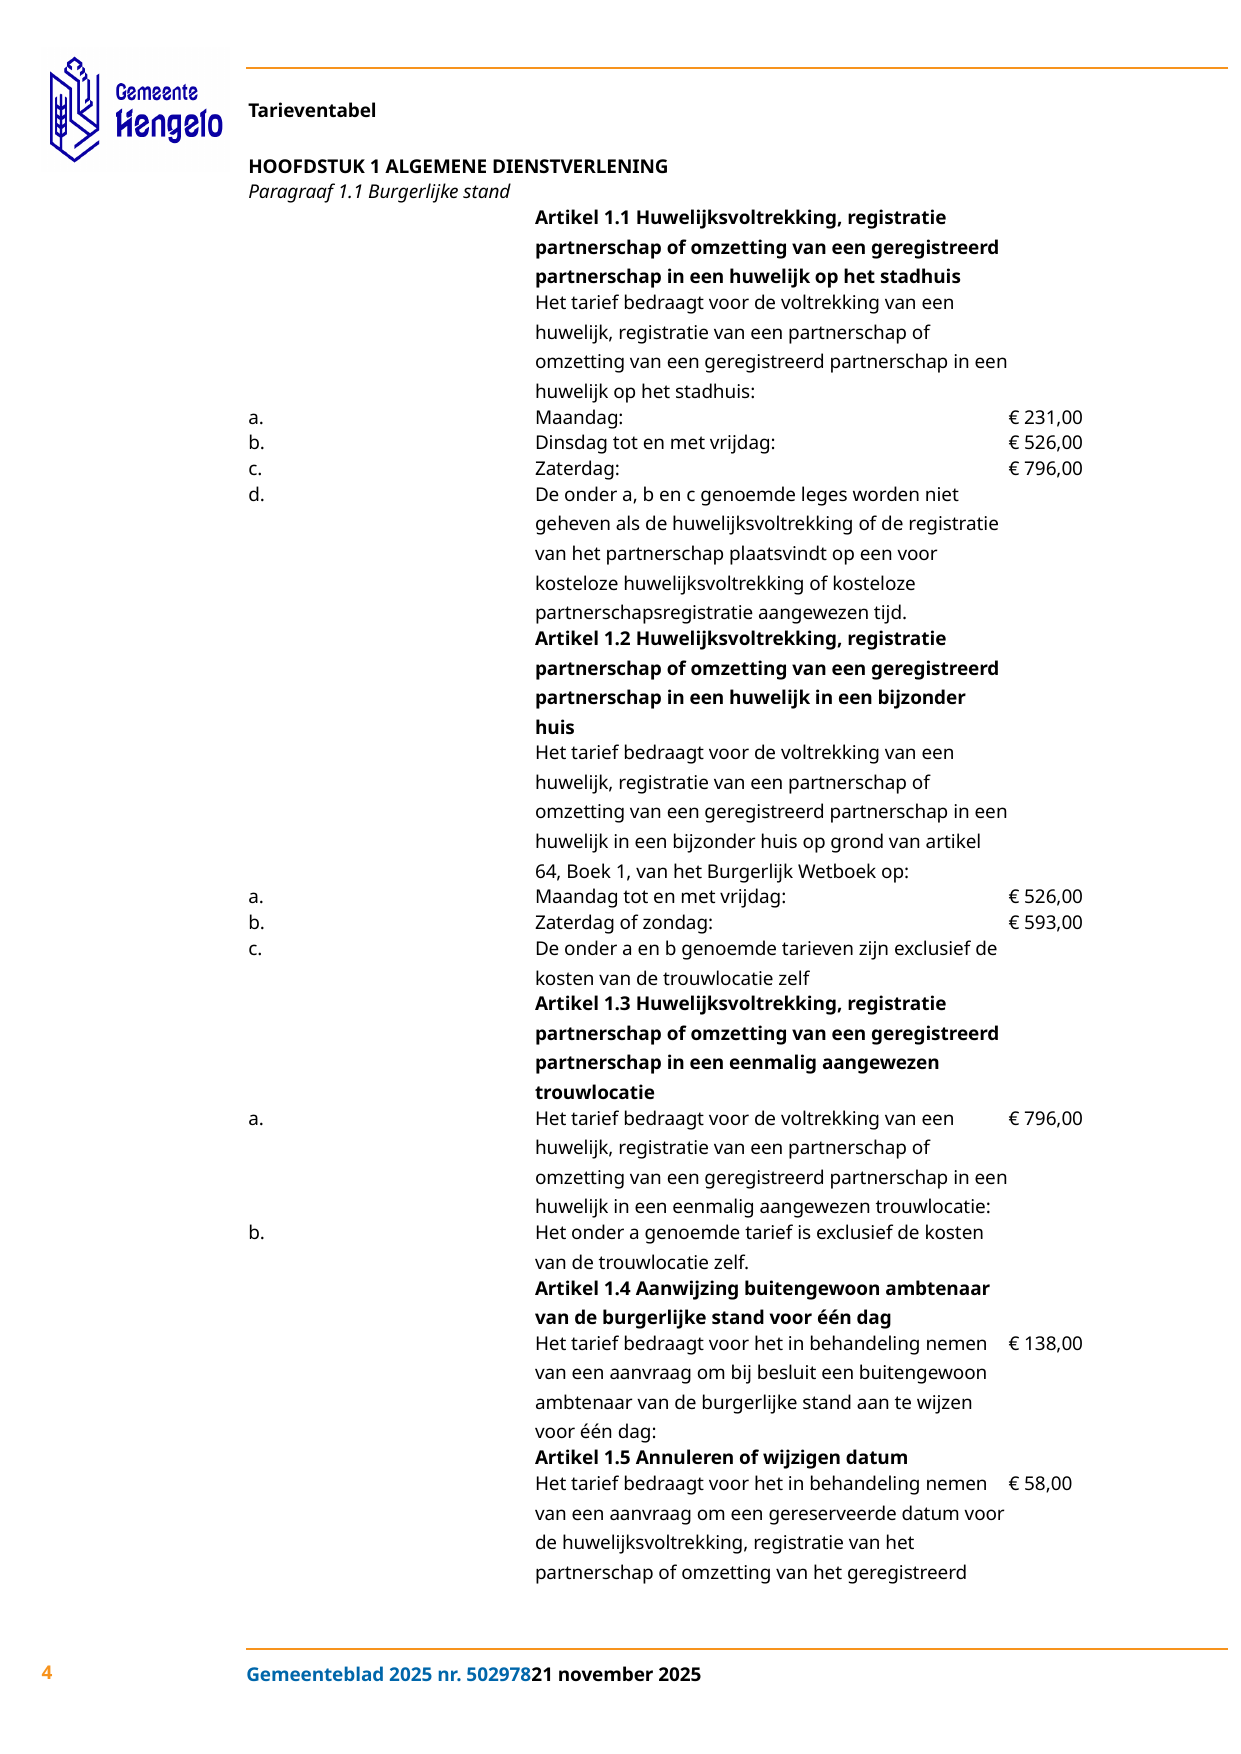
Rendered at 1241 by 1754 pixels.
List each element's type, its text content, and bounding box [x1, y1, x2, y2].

table_cell [1008, 289, 1152, 404]
table_cell [391, 1470, 535, 1585]
table_cell [1008, 1275, 1152, 1330]
table_cell [391, 481, 535, 625]
table_cell b. [248, 909, 391, 935]
table_cell € 796,00 [1008, 455, 1152, 481]
table_cell [248, 1445, 391, 1470]
table_header HOOFDSTUK 1 ALGEMENE DIENSTVERLENING [248, 153, 1008, 179]
table_cell a. [248, 884, 391, 909]
table_cell Artikel 1.4 Aanwijzing buitengewoon ambtenaar van de burgerlijke stand voor één dag [535, 1275, 1008, 1330]
table_cell [391, 1219, 535, 1275]
table_cell Het tarief bedraagt voor het in behandeling nemen van een aanvraag om bij besluit een buitengewoon ambtenaar van de burgerlijke stand aan te wijzen voor één dag: [535, 1330, 1008, 1444]
table_cell Zaterdag of zondag: [535, 909, 1008, 935]
table_cell [1008, 1219, 1152, 1275]
table_cell [248, 740, 391, 884]
table_cell b. [248, 430, 391, 455]
table_cell a. [248, 1105, 391, 1219]
table_cell [248, 289, 391, 404]
table_cell € 593,00 [1008, 909, 1152, 935]
table_cell c. [248, 455, 391, 481]
table_cell Het tarief bedraagt voor de voltrekking van een huwelijk, registratie van een partnerschap of omzetting van een geregistreerd partnerschap in een huwelijk op het stadhuis: [535, 289, 1008, 404]
table_cell b. [248, 1219, 391, 1275]
table_cell [391, 404, 535, 429]
table_header [1008, 153, 1152, 179]
table_cell Het tarief bedraagt voor de voltrekking van een huwelijk, registratie van een partnerschap of omzetting van een geregistreerd partnerschap in een huwelijk in een bijzonder huis op grond van artikel 64, Boek 1, van het Burgerlijk Wetboek op: [535, 740, 1008, 884]
table_cell [391, 909, 535, 935]
table_cell [391, 430, 535, 455]
table_cell € 796,00 [1008, 1105, 1152, 1219]
table_cell Paragraaf 1.1 Burgerlijke stand [248, 179, 1008, 204]
table_cell Artikel 1.3 Huwelijksvoltrekking, registratie partnerschap of omzetting van een geregistreerd partnerschap in een eenmalig aangewezen trouwlocatie [535, 990, 1008, 1105]
table_cell [248, 1330, 391, 1444]
text Tarieventabel [248, 95, 1152, 123]
table_cell [1008, 935, 1152, 990]
table_cell [391, 455, 535, 481]
table_cell [1008, 1445, 1152, 1470]
table_cell [391, 1105, 535, 1219]
table_cell [391, 990, 535, 1105]
table_cell [391, 1330, 535, 1444]
table_cell c. [248, 935, 391, 990]
table_cell Het tarief bedraagt voor het in behandeling nemen van een aanvraag om een gereserveerde datum voor de huwelijksvoltrekking, registratie van het partnerschap of omzetting van het geregistreerd [535, 1470, 1008, 1585]
table_cell [248, 1470, 391, 1585]
table_cell Maandag: [535, 404, 1008, 429]
table_cell d. [248, 481, 391, 625]
table_cell € 526,00 [1008, 884, 1152, 909]
table_cell € 526,00 [1008, 430, 1152, 455]
table_cell [391, 289, 535, 404]
table_cell a. [248, 404, 391, 429]
table_cell [391, 625, 535, 739]
table_cell Dinsdag tot en met vrijdag: [535, 430, 1008, 455]
table_cell [391, 1275, 535, 1330]
table_cell Het tarief bedraagt voor de voltrekking van een huwelijk, registratie van een partnerschap of omzetting van een geregistreerd partnerschap in een huwelijk in een eenmalig aangewezen trouwlocatie: [535, 1105, 1008, 1219]
table_cell [248, 990, 391, 1105]
table_cell [1008, 990, 1152, 1105]
table_cell [1008, 179, 1152, 204]
table_cell Artikel 1.2 Huwelijksvoltrekking, registratie partnerschap of omzetting van een geregistreerd partnerschap in een huwelijk in een bijzonder huis [535, 625, 1008, 739]
table_cell [391, 740, 535, 884]
table_cell Het onder a genoemde tarief is exclusief de kosten van de trouwlocatie zelf. [535, 1219, 1008, 1275]
table_cell [1008, 625, 1152, 739]
table_cell [391, 884, 535, 909]
table_cell € 138,00 [1008, 1330, 1152, 1444]
table_cell [248, 625, 391, 739]
table_cell De onder a en b genoemde tarieven zijn exclusief de kosten van de trouwlocatie zelf [535, 935, 1008, 990]
table_cell [1008, 740, 1152, 884]
table_cell [391, 1445, 535, 1470]
table_cell [248, 1275, 391, 1330]
table_cell Artikel 1.5 Annuleren of wijzigen datum [535, 1445, 1008, 1470]
table_cell [391, 935, 535, 990]
picture [41, 47, 231, 172]
table_cell Zaterdag: [535, 455, 1008, 481]
table_cell [1008, 205, 1152, 289]
table_cell € 231,00 [1008, 404, 1152, 429]
table_cell Artikel 1.1 Huwelijksvoltrekking, registratie partnerschap of omzetting van een geregistreerd partnerschap in een huwelijk op het stadhuis [535, 205, 1008, 289]
table_cell [248, 205, 391, 289]
table_cell [1008, 481, 1152, 625]
table_cell € 58,00 [1008, 1470, 1152, 1585]
table_cell De onder a, b en c genoemde leges worden niet geheven als de huwelijksvoltrekking of de registratie van het partnerschap plaatsvindt op een voor kosteloze huwelijksvoltrekking of kosteloze partnerschapsregistratie aangewezen tijd. [535, 481, 1008, 625]
table_cell Maandag tot en met vrijdag: [535, 884, 1008, 909]
table_cell [391, 205, 535, 289]
